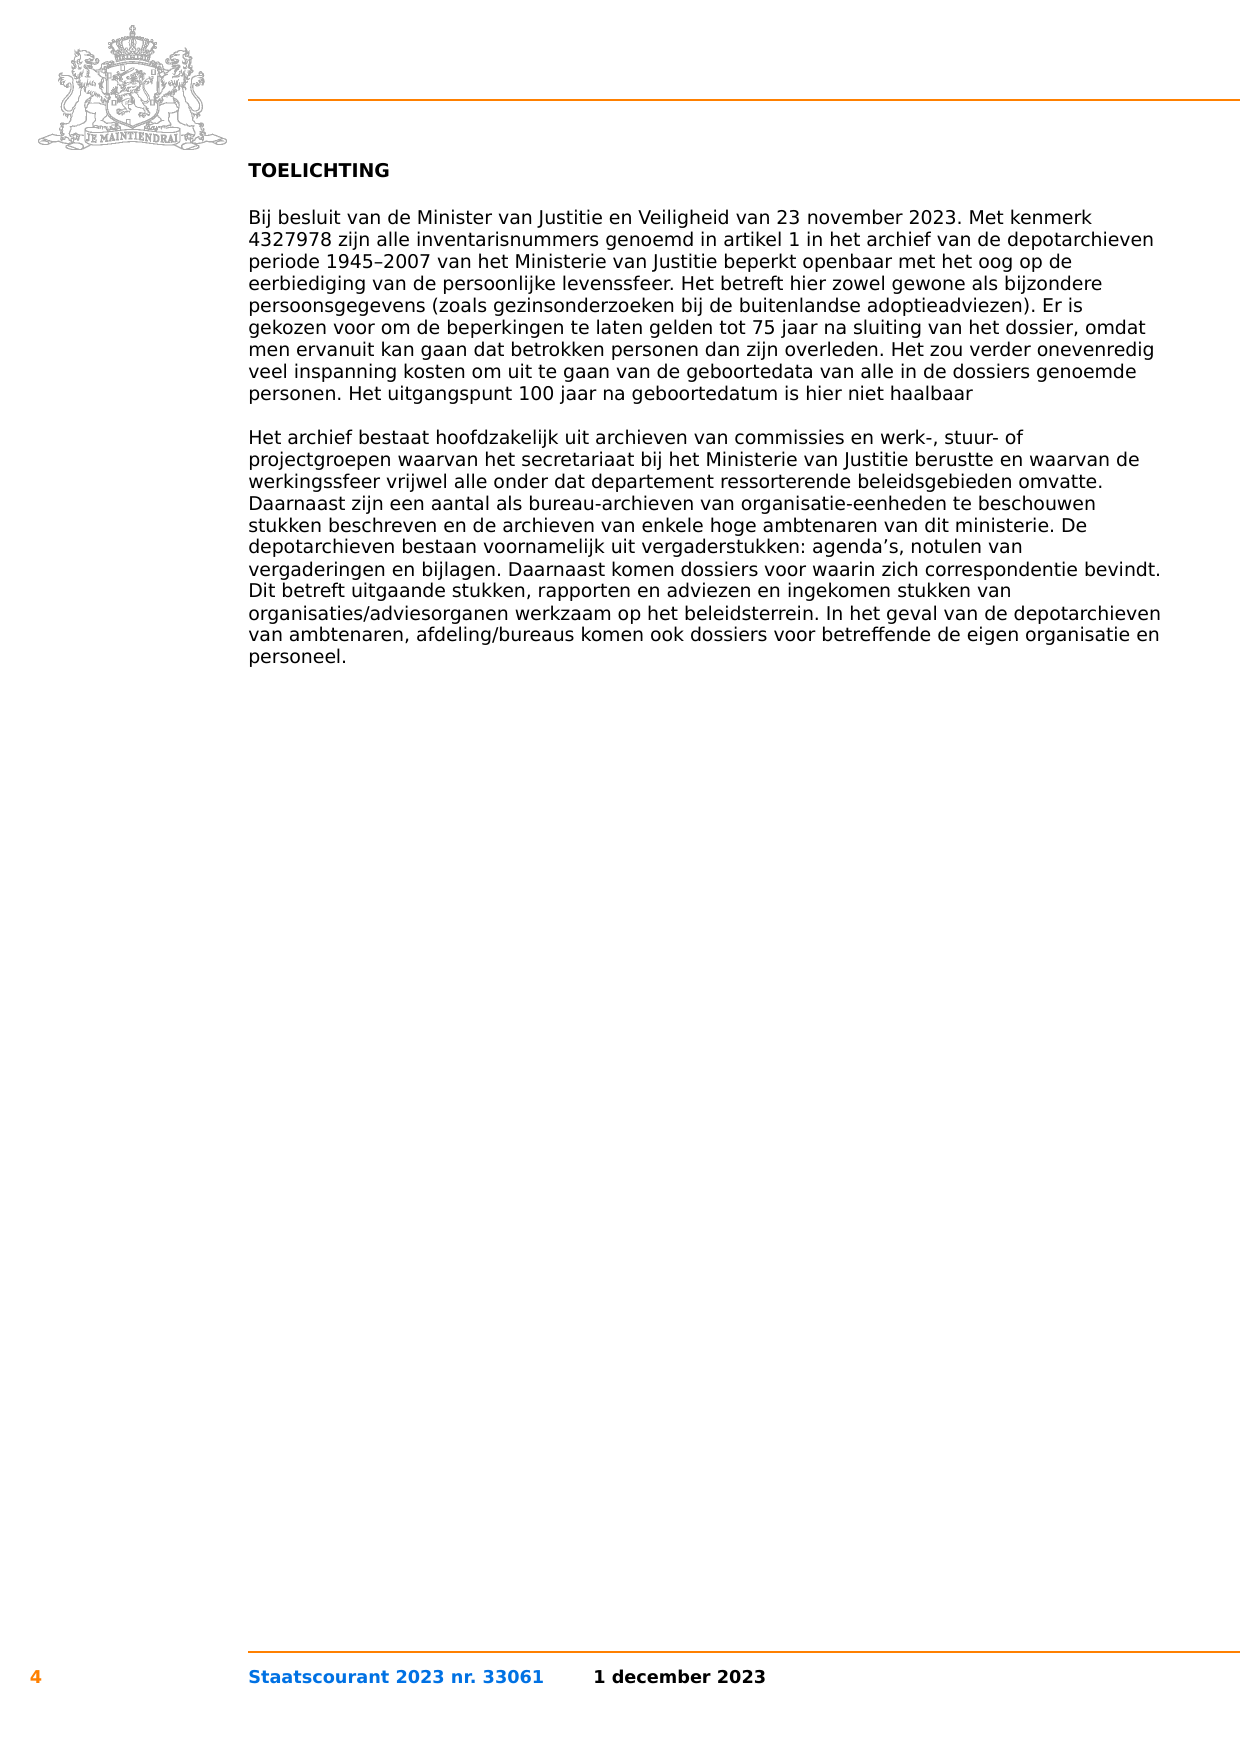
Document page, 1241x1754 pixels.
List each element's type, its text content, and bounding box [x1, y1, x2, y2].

subtitle TOELICHTING [248, 160, 1163, 182]
text Het archief bestaat hoofdzakelijk uit archieven van commissies en werk-, stuur- of projectgroepen waarvan het secretariaat bij het Ministerie van Justitie berustte en waarvan de werkingssfeer vrijwel alle onder dat departement ressorterende beleidsgebieden omvatte. Daarnaast zijn een aantal als bureau-archieven van organisatie-eenheden te beschouwen stukken beschreven en de archieven van enkele hoge ambtenaren van dit ministerie. De depotarchieven bestaan voornamelijk uit vergaderstukken: agenda’s, notulen van vergaderingen en bijlagen. Daarnaast komen dossiers voor waarin zich correspondentie bevindt. Dit betreft uitgaande stukken, rapporten en adviezen en ingekomen stukken van organisaties/adviesorganen werkzaam op het beleidsterrein. In het geval van de depotarchieven van ambtenaren, afdeling/bureaus komen ook dossiers voor betreffende de eigen organisatie en personeel. [248, 427, 1163, 668]
picture [38, 25, 227, 150]
text Bij besluit van de Minister van Justitie en Veiligheid van 23 november 2023. Met kenmerk 4327978 zijn alle inventarisnummers genoemd in artikel 1 in het archief van de depotarchieven periode 1945–2007 van het Ministerie van Justitie beperkt openbaar met het oog op de eerbiediging van de persoonlijke levenssfeer. Het betreft hier zowel gewone als bijzondere persoonsgegevens (zoals gezinsonderzoeken bij de buitenlandse adoptieadviezen). Er is gekozen voor om de beperkingen te laten gelden tot 75 jaar na sluiting van het dossier, omdat men ervanuit kan gaan dat betrokken personen dan zijn overleden. Het zou verder onevenredig veel inspanning kosten om uit te gaan van de geboortedata van alle in de dossiers genoemde personen. Het uitgangspunt 100 jaar na geboortedatum is hier niet haalbaar [248, 207, 1163, 405]
